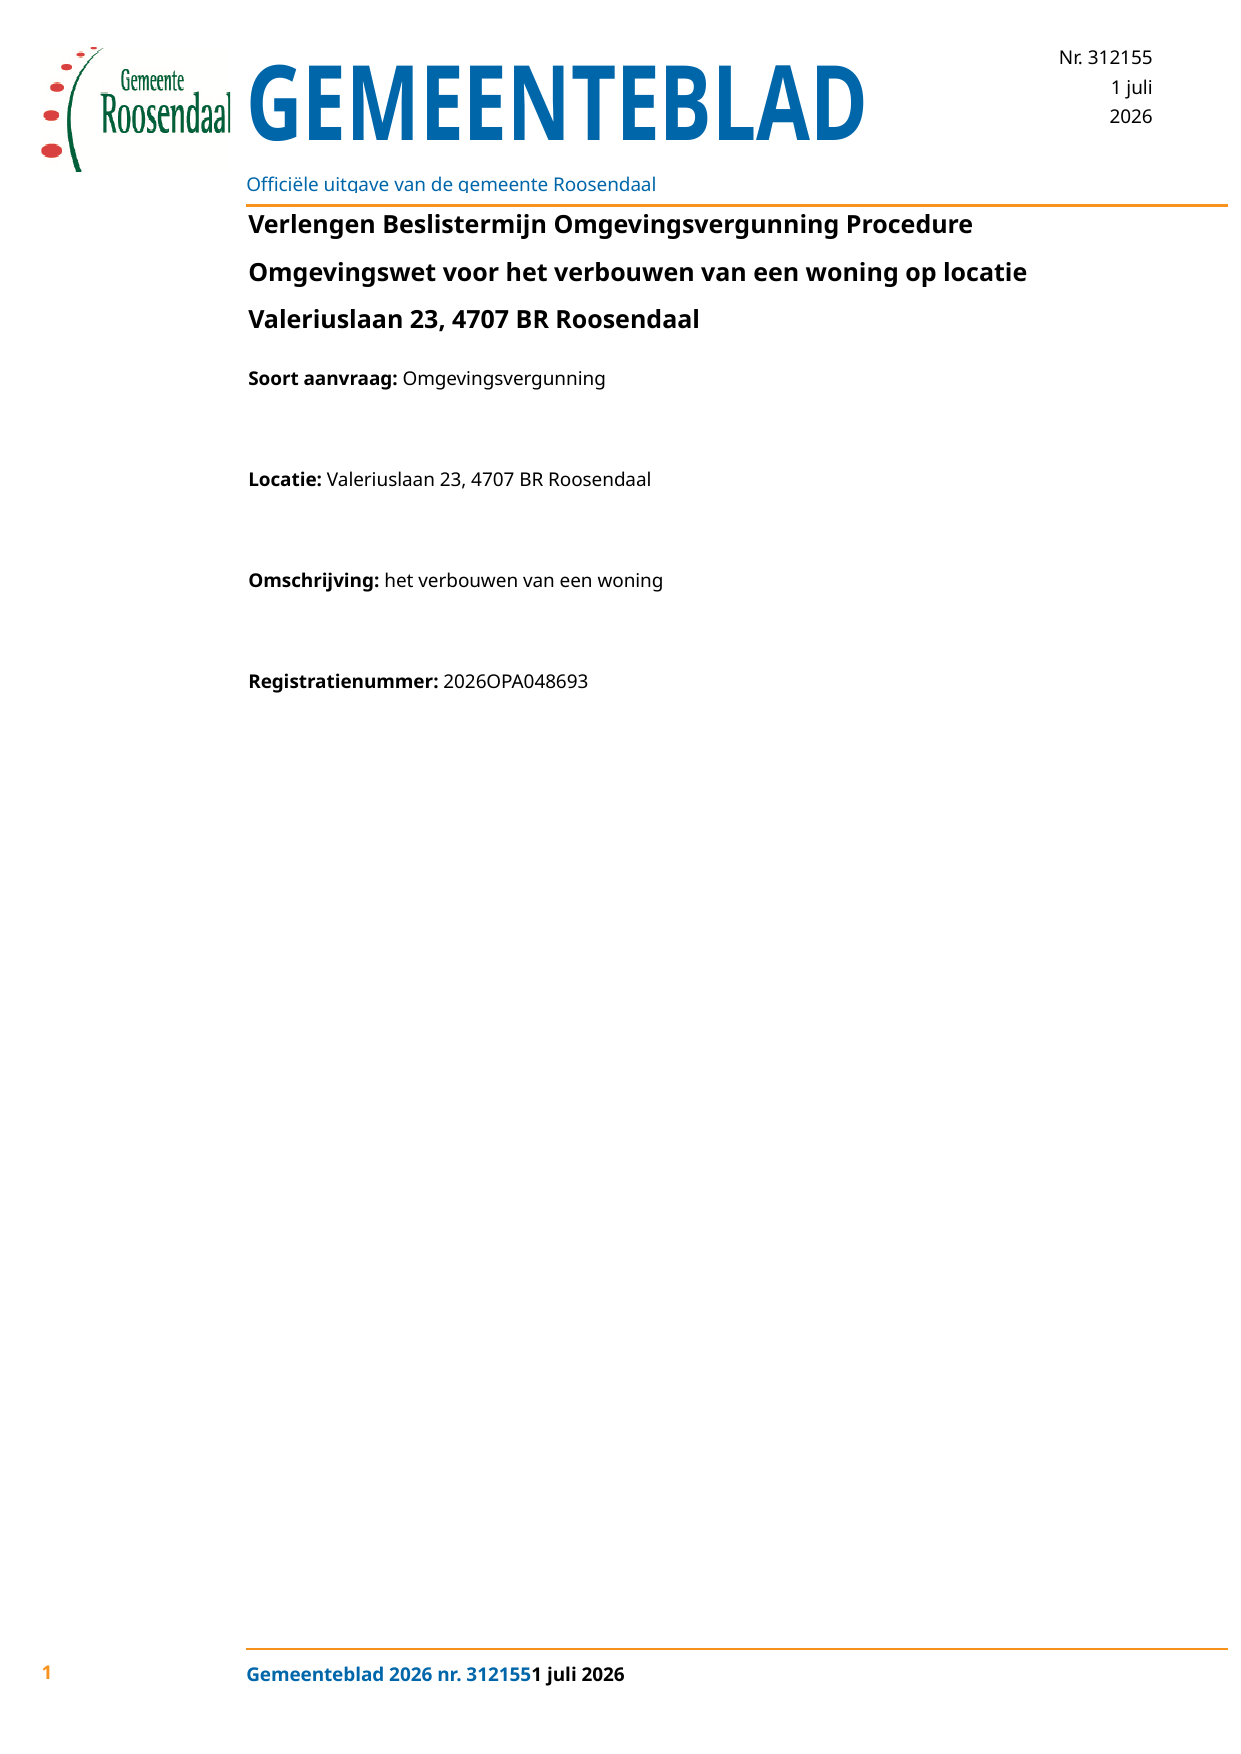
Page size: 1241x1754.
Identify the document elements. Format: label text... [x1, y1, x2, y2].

text Omschrijving: het verbouwen van een woning [248, 567, 1152, 593]
picture [41, 47, 231, 172]
text Locatie: Valeriuslaan 23, 4707 BR Roosendaal [248, 466, 1152, 492]
text Soort aanvraag: Omgevingsvergunning [248, 366, 1152, 391]
text Verlengen Beslistermijn Omgevingsvergunning Procedure Omgevingswet voor het verbouwen van een woning op locatie Valeriuslaan 23, 4707 BR Roosendaal [248, 207, 1152, 336]
text Registratienummer: 2026OPA048693 [248, 668, 1152, 694]
